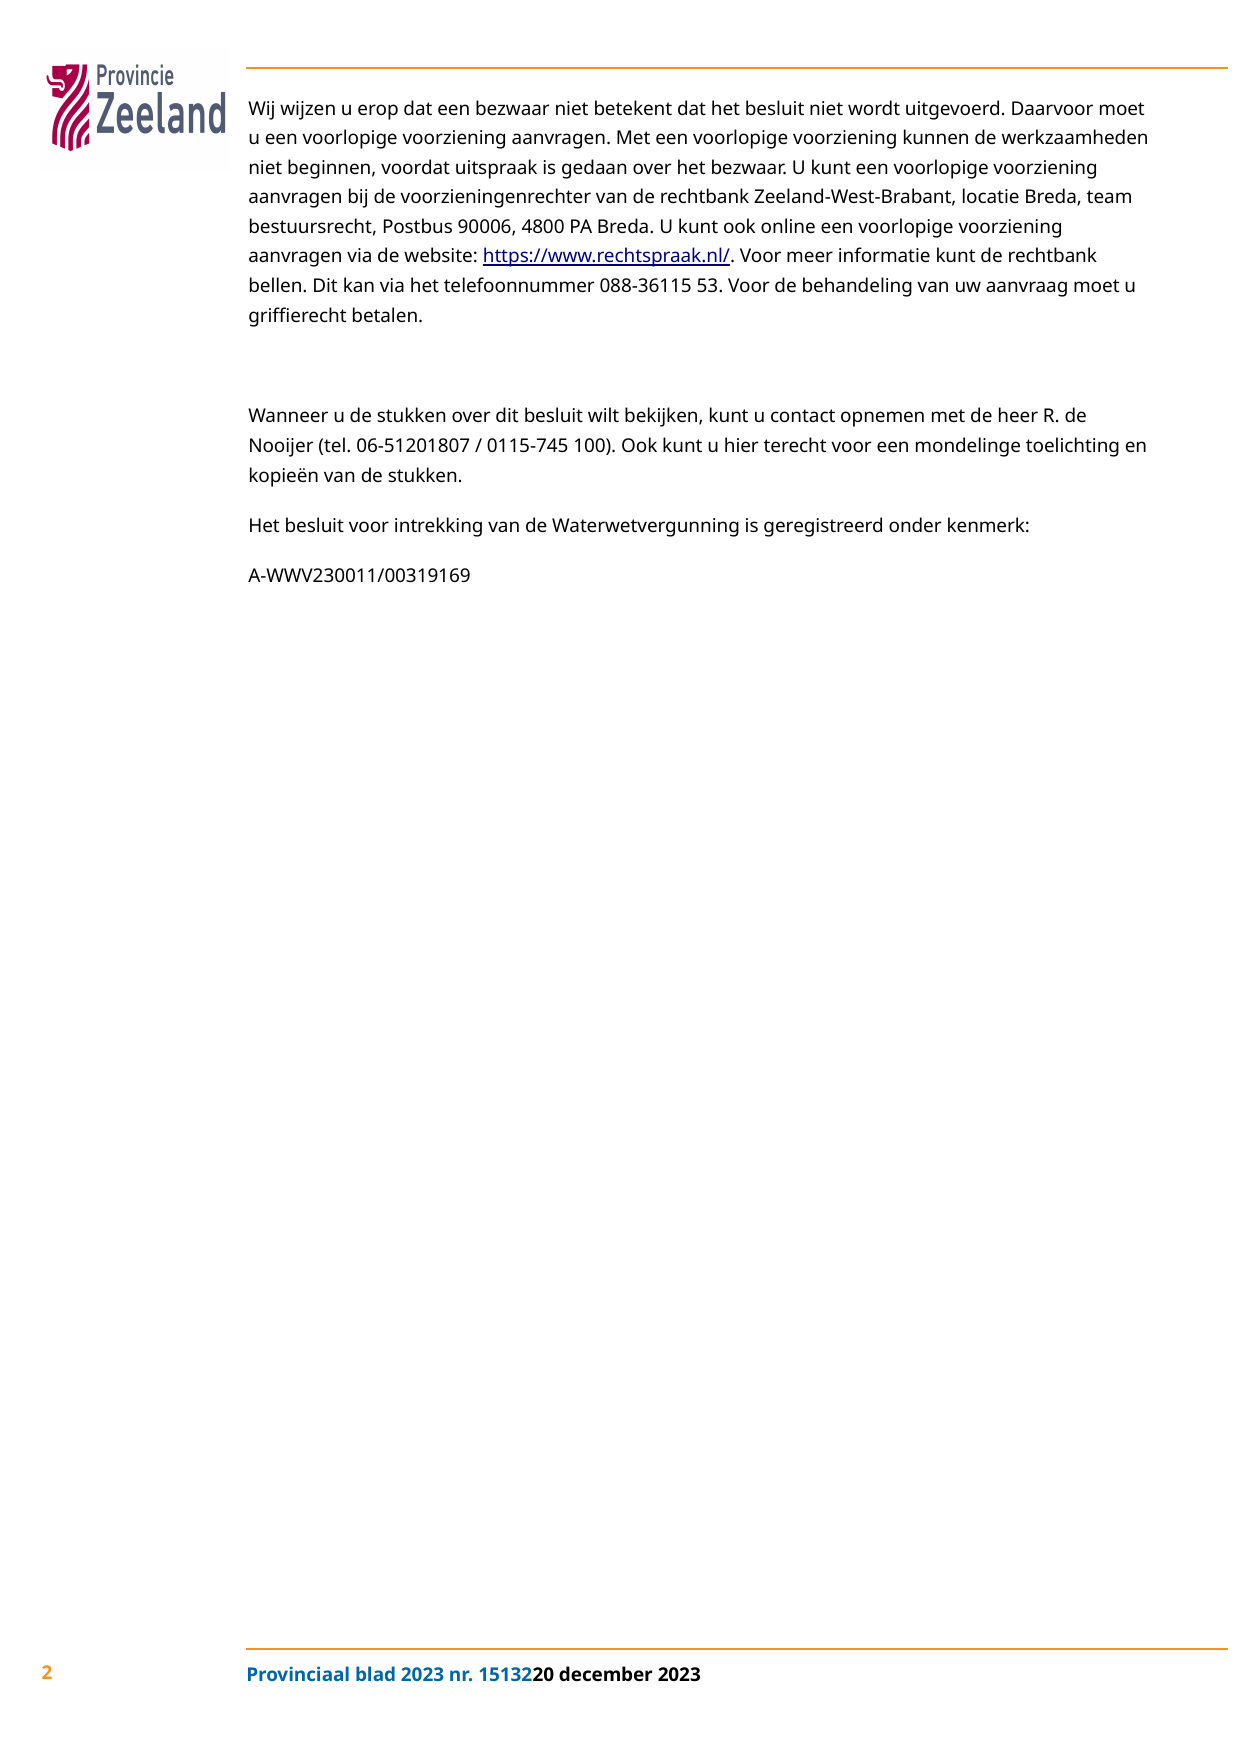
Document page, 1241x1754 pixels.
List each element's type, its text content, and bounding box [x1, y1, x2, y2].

text Wij wijzen u erop dat een bezwaar niet betekent dat het besluit niet wordt uitgevoerd. Daarvoor moet u een voorlopige voorziening aanvragen. Met een voorlopige voorziening kunnen de werkzaamheden niet beginnen, voordat uitspraak is gedaan over het bezwaar. U kunt een voorlopige voorziening aanvragen bij de voorzieningenrechter van de rechtbank Zeeland-West-Brabant, locatie Breda, team bestuursrecht, Postbus 90006, 4800 PA Breda. U kunt ook online een voorlopige voorziening aanvragen via de website: https://www.rechtspraak.nl/. Voor meer informatie kunt de rechtbank bellen. Dit kan via het telefoonnummer 088-36115 53. Voor de behandeling van uw aanvraag moet u griffierecht betalen. [248, 95, 1152, 328]
text Wanneer u de stukken over dit besluit wilt bekijken, kunt u contact opnemen met de heer R. de Nooijer (tel. 06-51201807 / 0115-745 100). Ook kunt u hier terecht voor een mondelinge toelichting en kopieën van de stukken. [248, 403, 1152, 488]
text A-WWV230011/00319169 [248, 563, 1152, 588]
picture [41, 47, 231, 172]
text Het besluit voor intrekking van de Waterwetvergunning is geregistreerd onder kenmerk: [248, 512, 1152, 538]
